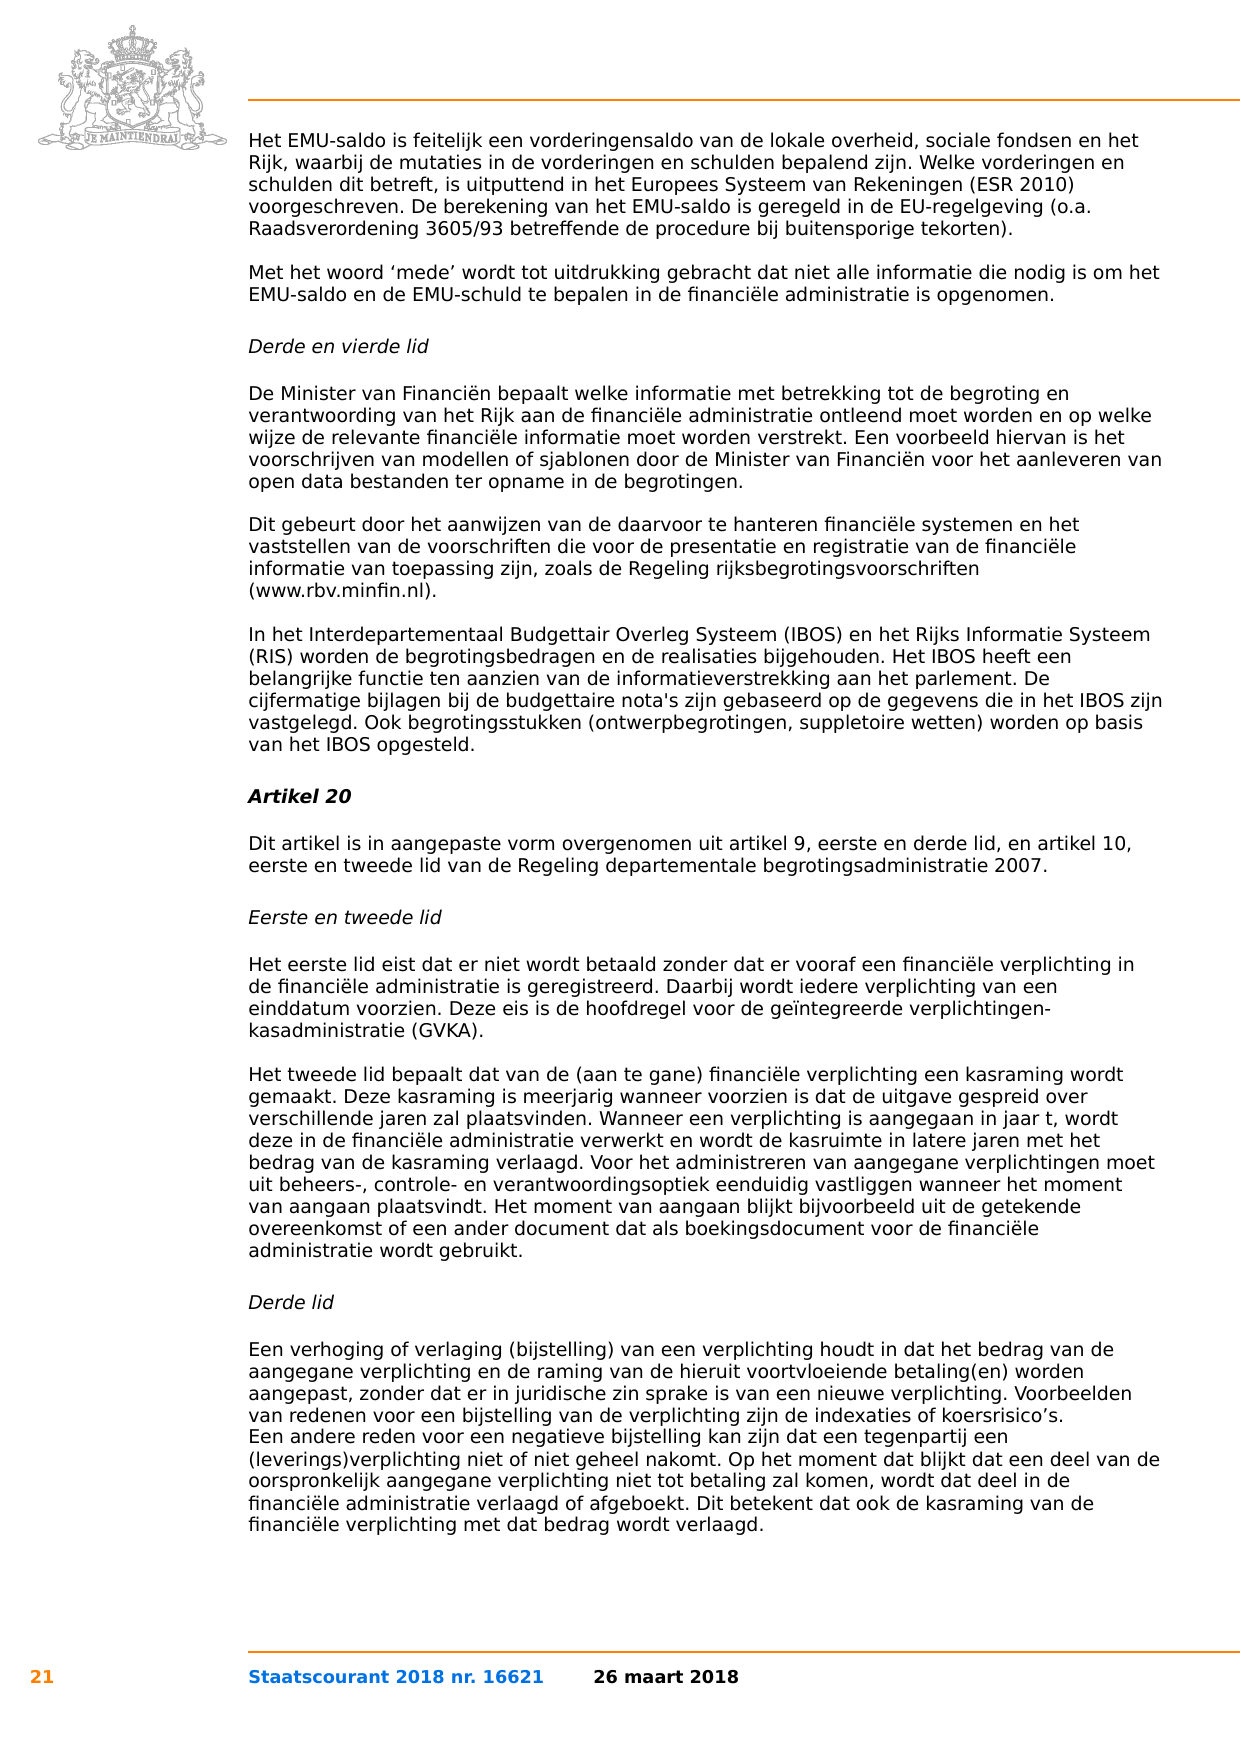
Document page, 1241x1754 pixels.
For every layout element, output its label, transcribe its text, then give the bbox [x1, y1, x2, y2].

subtitle Derde lid [248, 1292, 1163, 1313]
text In het Interdepartementaal Budgettair Overleg Systeem (IBOS) en het Rijks Informatie Systeem (RIS) worden de begrotingsbedragen en de realisaties bijgehouden. Het IBOS heeft een belangrijke functie ten aanzien van de informatieverstrekking aan het parlement. De cijfermatige bijlagen bij de budgettaire nota's zijn gebaseerd op de gegevens die in het IBOS zijn vastgelegd. Ook begrotingsstukken (ontwerpbegrotingen, suppletoire wetten) worden op basis van het IBOS opgesteld. [248, 624, 1163, 756]
text Het eerste lid eist dat er niet wordt betaald zonder dat er vooraf een financiële verplichting in de financiële administratie is geregistreerd. Daarbij wordt iedere verplichting van een einddatum voorzien. Deze eis is de hoofdregel voor de geïntegreerde verplichtingen-kasadministratie (GVKA). [248, 954, 1163, 1042]
picture [38, 25, 227, 150]
text Dit artikel is in aangepaste vorm overgenomen uit artikel 9, eerste en derde lid, en artikel 10, eerste en tweede lid van de Regeling departementale begrotingsadministratie 2007. [248, 833, 1163, 877]
subtitle Eerste en tweede lid [248, 907, 1163, 929]
text Het tweede lid bepaalt dat van de (aan te gane) financiële verplichting een kasraming wordt gemaakt. Deze kasraming is meerjarig wanneer voorzien is dat de uitgave gespreid over verschillende jaren zal plaatsvinden. Wanneer een verplichting is aangegaan in jaar t, wordt deze in de financiële administratie verwerkt en wordt de kasruimte in latere jaren met het bedrag van de kasraming verlaagd. Voor het administreren van aangegane verplichtingen moet uit beheers-, controle- en verantwoordingsoptiek eenduidig vastliggen wanneer het moment van aangaan plaatsvindt. Het moment van aangaan blijkt bijvoorbeeld uit de getekende overeenkomst of een ander document dat als boekingsdocument voor de financiële administratie wordt gebruikt. [248, 1064, 1163, 1262]
text Een andere reden voor een negatieve bijstelling kan zijn dat een tegenpartij een (leverings)verplichting niet of niet geheel nakomt. Op het moment dat blijkt dat een deel van de oorspronkelijk aangegane verplichting niet tot betaling zal komen, wordt dat deel in de financiële administratie verlaagd of afgeboekt. Dit betekent dat ook de kasraming van de financiële verplichting met dat bedrag wordt verlaagd. [248, 1426, 1163, 1536]
text Het EMU-saldo is feitelijk een vorderingensaldo van de lokale overheid, sociale fondsen en het Rijk, waarbij de mutaties in de vorderingen en schulden bepalend zijn. Welke vorderingen en schulden dit betreft, is uitputtend in het Europees Systeem van Rekeningen (ESR 2010) voorgeschreven. De berekening van het EMU-saldo is geregeld in de EU-regelgeving (o.a. Raadsverordening 3605/93 betreffende de procedure bij buitensporige tekorten). [248, 130, 1163, 240]
text Dit gebeurt door het aanwijzen van de daarvoor te hanteren financiële systemen en het vaststellen van de voorschriften die voor de presentatie en registratie van de financiële informatie van toepassing zijn, zoals de Regeling rijksbegrotingsvoorschriften (www.rbv.minfin.nl). [248, 514, 1163, 602]
text Een verhoging of verlaging (bijstelling) van een verplichting houdt in dat het bedrag van de aangegane verplichting en de raming van de hieruit voortvloeiende betaling(en) worden aangepast, zonder dat er in juridische zin sprake is van een nieuwe verplichting. Voorbeelden van redenen voor een bijstelling van de verplichting zijn de indexaties of koersrisico’s. [248, 1338, 1163, 1426]
text Met het woord ‘mede’ wordt tot uitdrukking gebracht dat niet alle informatie die nodig is om het EMU-saldo en de EMU-schuld te bepalen in de financiële administratie is opgenomen. [248, 262, 1163, 306]
subtitle Artikel 20 [248, 786, 1163, 808]
subtitle Derde en vierde lid [248, 336, 1163, 358]
text De Minister van Financiën bepaalt welke informatie met betrekking tot de begroting en verantwoording van het Rijk aan de financiële administratie ontleend moet worden en op welke wijze de relevante financiële informatie moet worden verstrekt. Een voorbeeld hiervan is het voorschrijven van modellen of sjablonen door de Minister van Financiën voor het aanleveren van open data bestanden ter opname in de begrotingen. [248, 383, 1163, 492]
